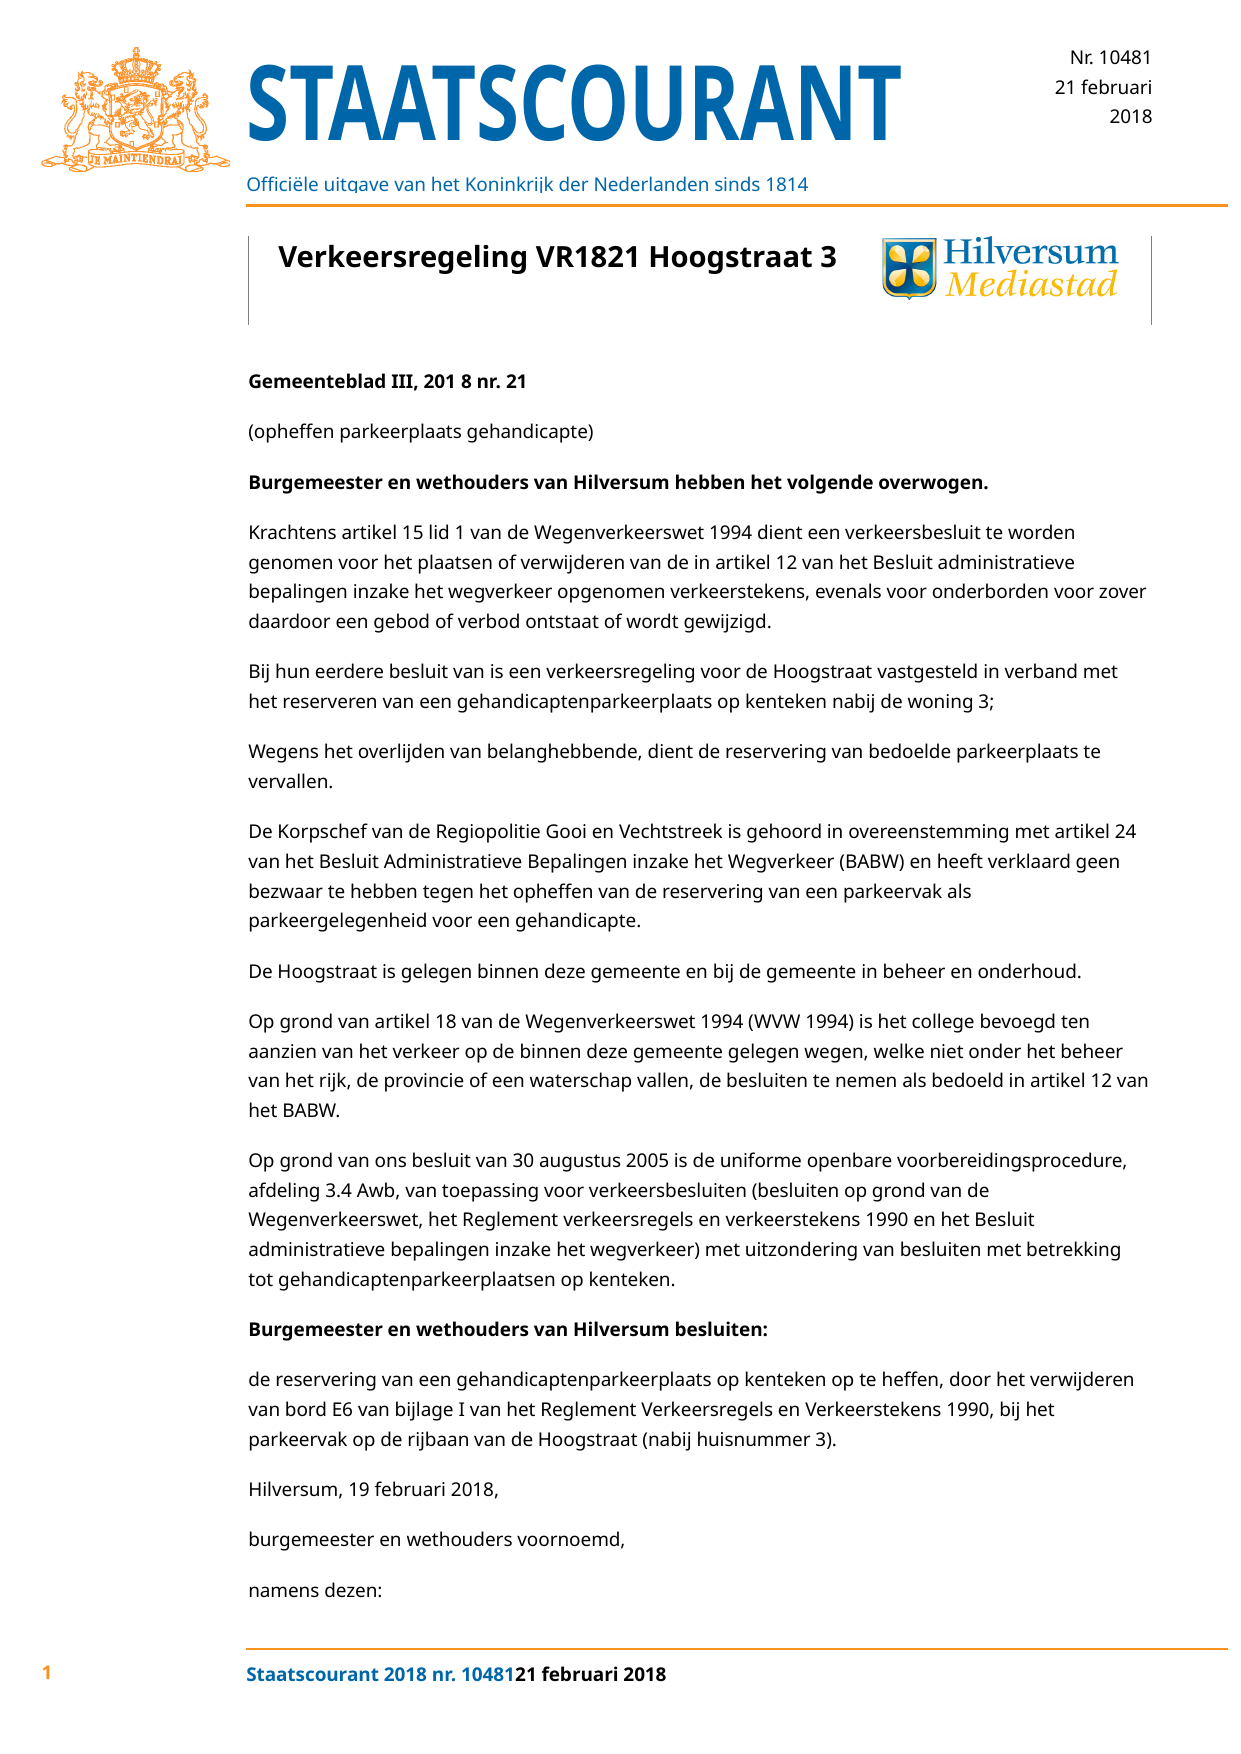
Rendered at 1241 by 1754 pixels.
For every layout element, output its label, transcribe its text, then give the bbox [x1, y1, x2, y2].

text namens dezen: [248, 1577, 1152, 1603]
table_header [850, 236, 882, 299]
text Burgemeester en wethouders van Hilversum besluiten: [248, 1316, 1152, 1342]
table_header Verkeersregeling VR1821 Hoogstraat 3 [249, 236, 850, 325]
text Op grond van ons besluit van 30 augustus 2005 is de uniforme openbare voorbereidingsprocedure, afdeling 3.4 Awb, van toepassing voor verkeersbesluiten (besluiten op grond van de Wegenverkeerswet, het Reglement verkeersregels en verkeerstekens 1990 en het Besluit administratieve bepalingen inzake het wegverkeer) met uitzondering van besluiten met betrekking tot gehandicaptenparkeerplaatsen op kenteken. [248, 1147, 1152, 1292]
picture [882, 236, 1119, 300]
text Bij hun eerdere besluit van is een verkeersregeling voor de Hoogstraat vastgesteld in verband met het reserveren van een gehandicaptenparkeerplaats op kenteken nabij de woning 3; [248, 659, 1152, 714]
text Hilversum, 19 februari 2018, [248, 1476, 1152, 1502]
text (opheffen parkeerplaats gehandicapte) [248, 419, 1152, 444]
picture [41, 47, 231, 172]
text Op grond van artikel 18 van de Wegenverkeerswet 1994 (WVW 1994) is het college bevoegd ten aanzien van het verkeer op de binnen deze gemeente gelegen wegen, welke niet onder het beheer van het rijk, de provincie of een waterschap vallen, de besluiten te nemen als bedoeld in artikel 12 van het BABW. [248, 1008, 1152, 1123]
text Krachtens artikel 15 lid 1 van de Wegenverkeerswet 1994 dient een verkeersbesluit te worden genomen voor het plaatsen of verwijderen van de in artikel 12 van het Besluit administratieve bepalingen inzake het wegverkeer opgenomen verkeerstekens, evenals voor onderborden voor zover daardoor een gebod of verbod ontstaat of wordt gewijzigd. [248, 519, 1152, 634]
text burgemeester en wethouders voornoemd, [248, 1527, 1152, 1552]
text de reservering van een gehandicaptenparkeerplaats op kenteken op te heffen, door het verwijderen van bord E6 van bijlage I van het Reglement Verkeersregels en Verkeerstekens 1990, bij het parkeervak op de rijbaan van de Hoogstraat (nabij huisnummer 3). [248, 1367, 1152, 1452]
text Gemeenteblad III, 201 8 nr. 21 [248, 368, 1152, 394]
text De Korpschef van de Regiopolitie Gooi en Vechtstreek is gehoord in overeenstemming met artikel 24 van het Besluit Administratieve Bepalingen inzake het Wegverkeer (BABW) en heeft verklaard geen bezwaar te hebben tegen het opheffen van de reservering van een parkeervak als parkeergelegenheid voor een gehandicapte. [248, 819, 1152, 933]
text Wegens het overlijden van belanghebbende, dient de reservering van bedoelde parkeerplaats te vervallen. [248, 739, 1152, 794]
text Burgemeester en wethouders van Hilversum hebben het volgende overwogen. [248, 469, 1152, 495]
table_header [1119, 236, 1151, 299]
text De Hoogstraat is gelegen binnen deze gemeente en bij de gemeente in beheer en onderhoud. [248, 958, 1152, 984]
table_header [850, 300, 1151, 325]
